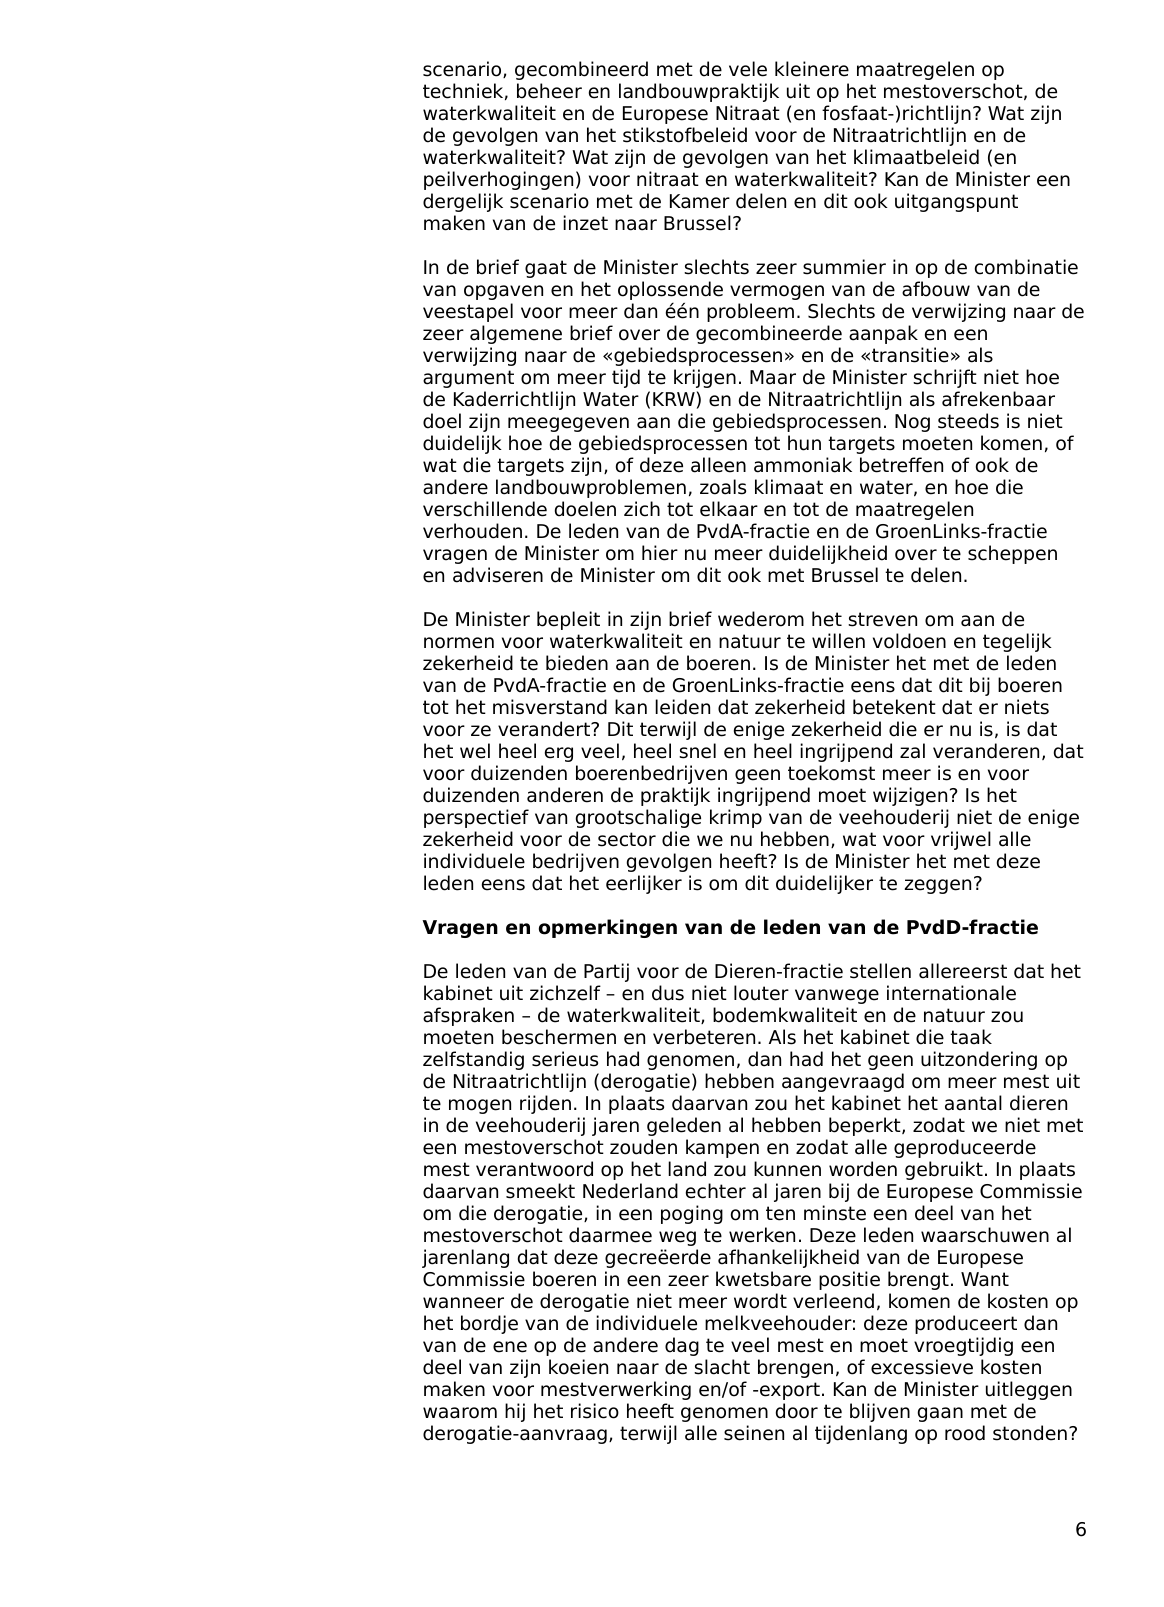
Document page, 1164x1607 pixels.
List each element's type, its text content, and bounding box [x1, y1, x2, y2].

text scenario, gecombineerd met de vele kleinere maatregelen op techniek, beheer en landbouwpraktijk uit op het mestoverschot, de waterkwaliteit en de Europese Nitraat (en fosfaat-)richtlijn? Wat zijn de gevolgen van het stikstofbeleid voor de Nitraatrichtlijn en de waterkwaliteit? Wat zijn de gevolgen van het klimaatbeleid (en peilverhogingen) voor nitraat en waterkwaliteit? Kan de Minister een dergelijk scenario met de Kamer delen en dit ook uitgangspunt maken van de inzet naar Brussel? [422, 59, 1087, 235]
text De leden van de Partij voor de Dieren-fractie stellen allereerst dat het kabinet uit zichzelf – en dus niet louter vanwege internationale afspraken – de waterkwaliteit, bodemkwaliteit en de natuur zou moeten beschermen en verbeteren. Als het kabinet die taak zelfstandig serieus had genomen, dan had het geen uitzondering op de Nitraatrichtlijn (derogatie) hebben aangevraagd om meer mest uit te mogen rijden. In plaats daarvan zou het kabinet het aantal dieren in de veehouderij jaren geleden al hebben beperkt, zodat we niet met een mestoverschot zouden kampen en zodat alle geproduceerde mest verantwoord op het land zou kunnen worden gebruikt. In plaats daarvan smeekt Nederland echter al jaren bij de Europese Commissie om die derogatie, in een poging om ten minste een deel van het mestoverschot daarmee weg te werken. Deze leden waarschuwen al jarenlang dat deze gecreëerde afhankelijkheid van de Europese Commissie boeren in een zeer kwetsbare positie brengt. Want wanneer de derogatie niet meer wordt verleend, komen de kosten op het bordje van de individuele melkveehouder: deze produceert dan van de ene op de andere dag te veel mest en moet vroegtijdig een deel van zijn koeien naar de slacht brengen, of excessieve kosten maken voor mestverwerking en/of -export. Kan de Minister uitleggen waarom hij het risico heeft genomen door te blijven gaan met de derogatie-aanvraag, terwijl alle seinen al tijdenlang op rood stonden? [422, 961, 1087, 1444]
text In de brief gaat de Minister slechts zeer summier in op de combinatie van opgaven en het oplossende vermogen van de afbouw van de veestapel voor meer dan één probleem. Slechts de verwijzing naar de zeer algemene brief over de gecombineerde aanpak en een verwijzing naar de «gebiedsprocessen» en de «transitie» als argument om meer tijd te krijgen. Maar de Minister schrijft niet hoe de Kaderrichtlijn Water (KRW) en de Nitraatrichtlijn als afrekenbaar doel zijn meegegeven aan die gebiedsprocessen. Nog steeds is niet duidelijk hoe de gebiedsprocessen tot hun targets moeten komen, of wat die targets zijn, of deze alleen ammoniak betreffen of ook de andere landbouwproblemen, zoals klimaat en water, en hoe die verschillende doelen zich tot elkaar en tot de maatregelen verhouden. De leden van de PvdA-fractie en de GroenLinks-fractie vragen de Minister om hier nu meer duidelijkheid over te scheppen en adviseren de Minister om dit ook met Brussel te delen. [422, 257, 1087, 587]
text De Minister bepleit in zijn brief wederom het streven om aan de normen voor waterkwaliteit en natuur te willen voldoen en tegelijk zekerheid te bieden aan de boeren. Is de Minister het met de leden van de PvdA-fractie en de GroenLinks-fractie eens dat dit bij boeren tot het misverstand kan leiden dat zekerheid betekent dat er niets voor ze verandert? Dit terwijl de enige zekerheid die er nu is, is dat het wel heel erg veel, heel snel en heel ingrijpend zal veranderen, dat voor duizenden boerenbedrijven geen toekomst meer is en voor duizenden anderen de praktijk ingrijpend moet wijzigen? Is het perspectief van grootschalige krimp van de veehouderij niet de enige zekerheid voor de sector die we nu hebben, wat voor vrijwel alle individuele bedrijven gevolgen heeft? Is de Minister het met deze leden eens dat het eerlijker is om dit duidelijker te zeggen? [422, 609, 1087, 895]
subtitle Vragen en opmerkingen van de leden van de PvdD-fractie [422, 917, 1087, 939]
